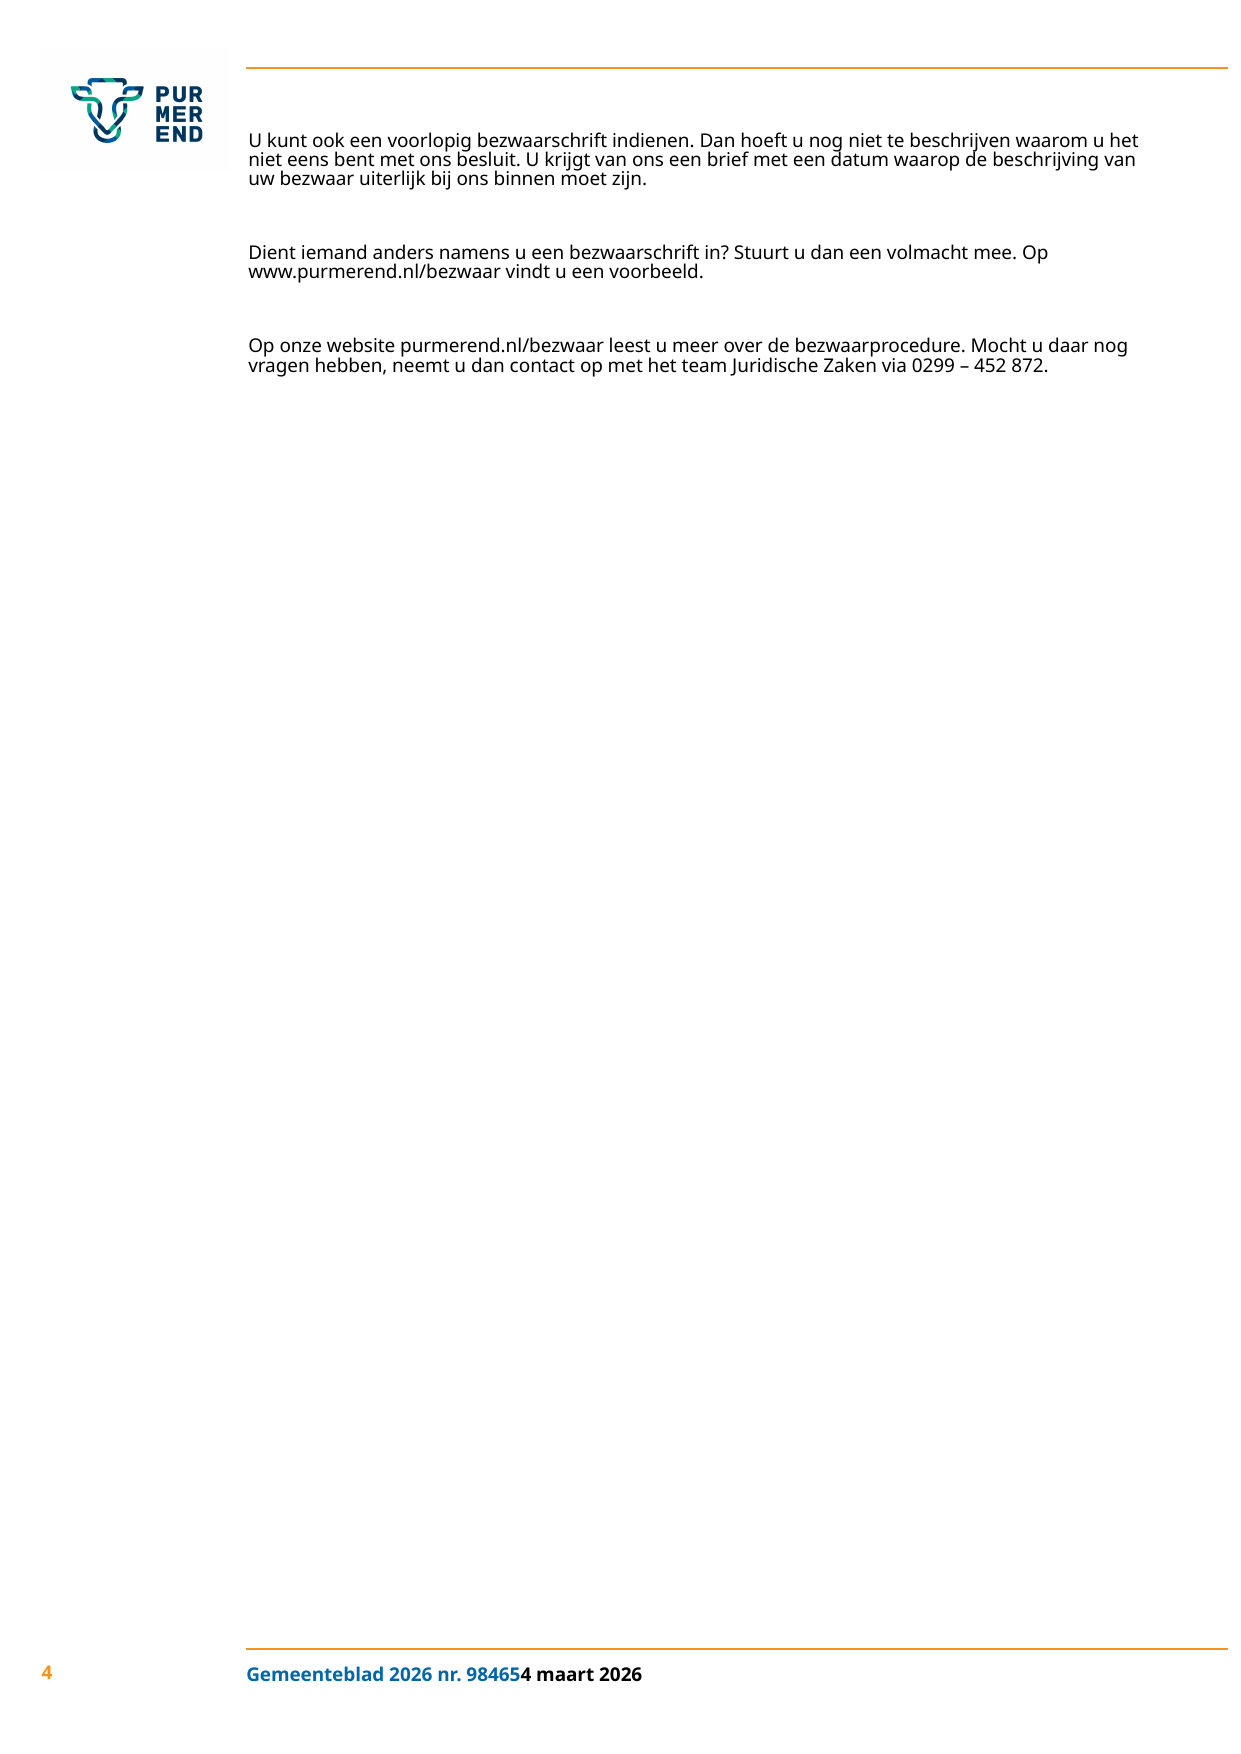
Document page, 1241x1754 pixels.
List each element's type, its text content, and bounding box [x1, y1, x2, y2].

picture [41, 47, 231, 172]
text Dient iemand anders namens u een bezwaarschrift in? Stuurt u dan een volmacht mee. Op www.purmerend.nl/bezwaar vindt u een voorbeeld. [248, 244, 1152, 283]
text U kunt ook een voorlopig bezwaarschrift indienen. Dan hoeft u nog niet te beschrijven waarom u het niet eens bent met ons besluit. U krijgt van ons een brief met een datum waarop de beschrijving van uw bezwaar uiterlijk bij ons binnen moet zijn. [248, 132, 1152, 189]
text Op onze website purmerend.nl/bezwaar leest u meer over de bezwaarprocedure. Mocht u daar nog vragen hebben, neemt u dan contact op met het team Juridische Zaken via 0299 – 452 872. [248, 337, 1152, 376]
